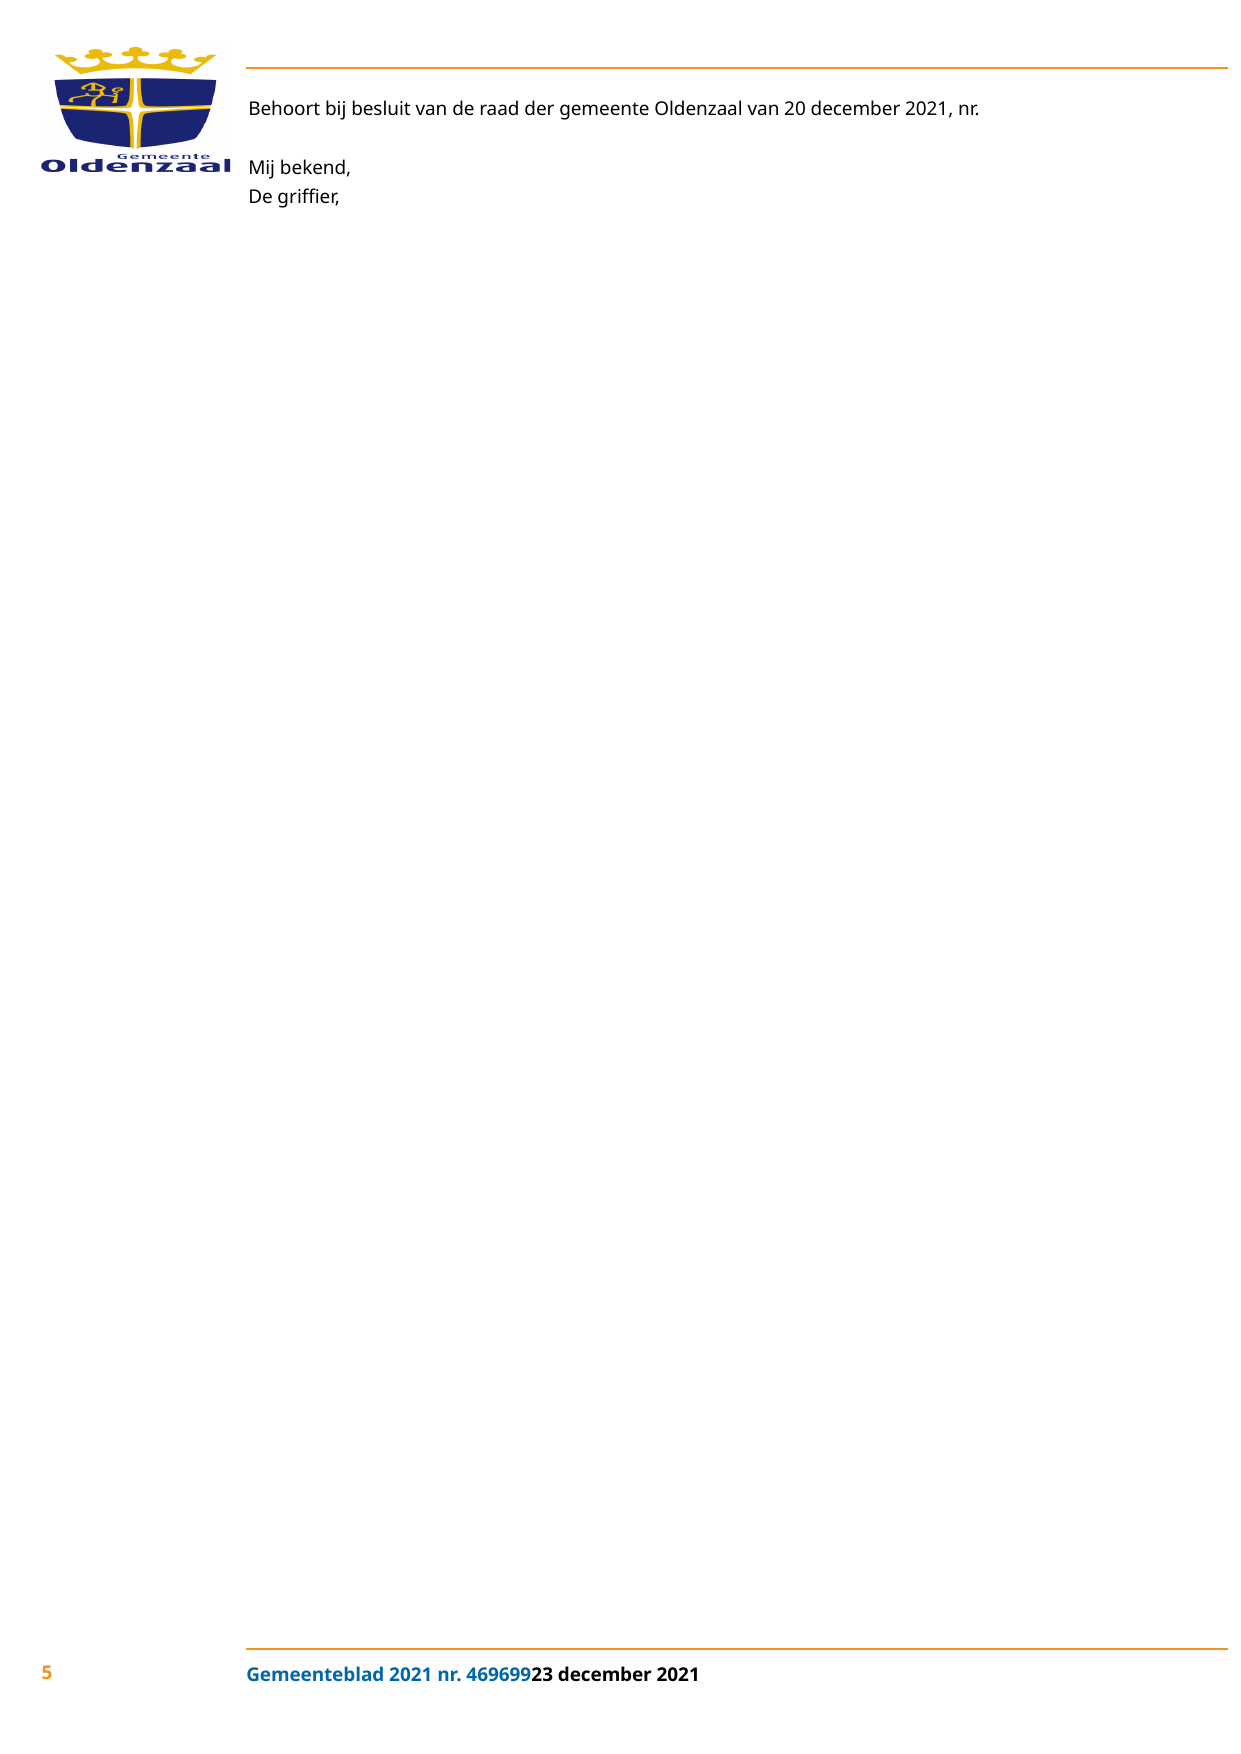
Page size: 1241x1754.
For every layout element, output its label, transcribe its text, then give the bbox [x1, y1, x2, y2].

picture [41, 47, 231, 172]
text Behoort bij besluit van de raad der gemeente Oldenzaal van 20 december 2021, nr. [248, 95, 1152, 121]
text De griffier, [248, 183, 1152, 209]
text Mij bekend, [248, 154, 1152, 180]
